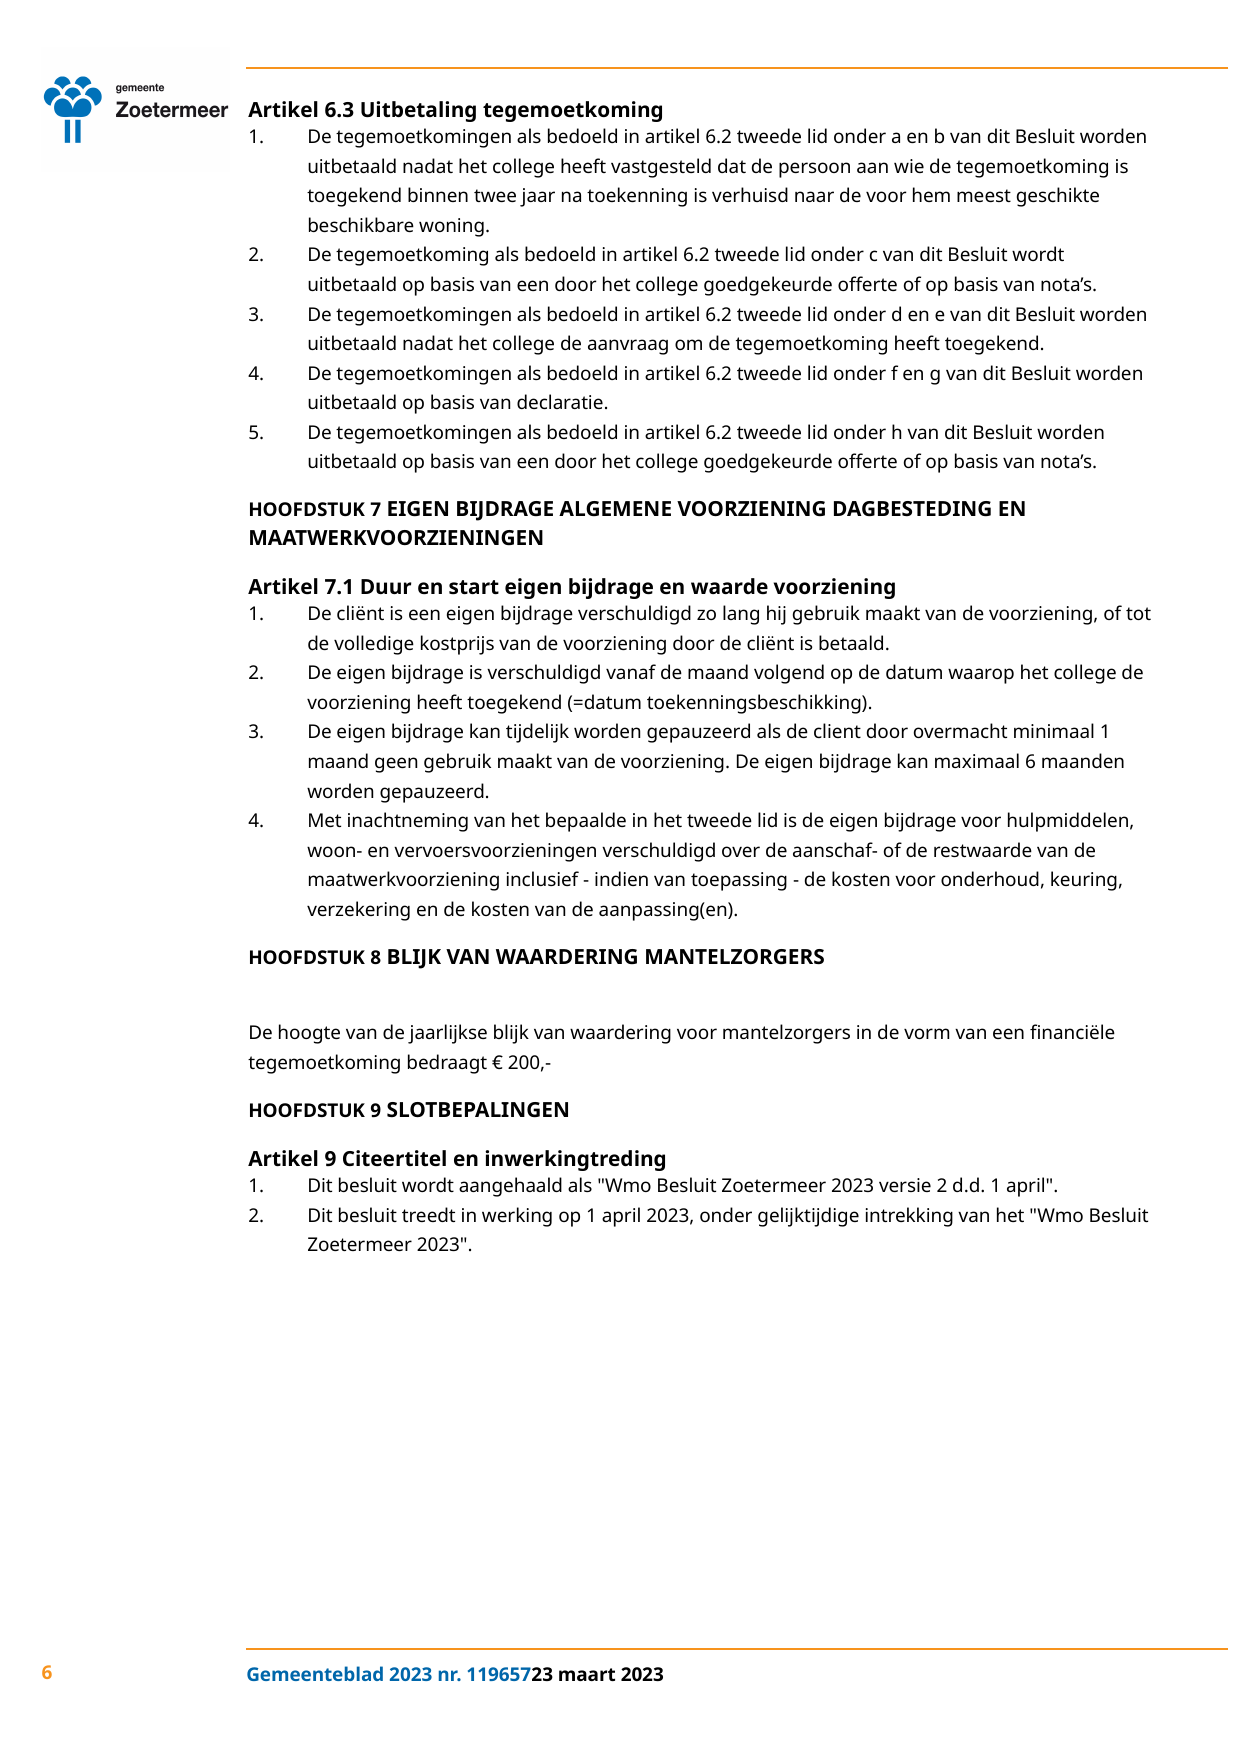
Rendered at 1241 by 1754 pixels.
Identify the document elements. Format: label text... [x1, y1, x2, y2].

picture [41, 47, 231, 172]
list De eigen bijdrage is verschuldigd vanaf de maand volgend op de datum waarop het college de voorziening heeft toegekend (=datum toekenningsbeschikking). [248, 659, 1152, 715]
text Artikel 9 Citeertitel en inwerkingtreding [248, 1144, 1152, 1172]
list Dit besluit treedt in werking op 1 april 2023, onder gelijktijdige intrekking van het "Wmo Besluit Zoetermeer 2023". [248, 1202, 1152, 1257]
text HOOFDSTUK 9 SLOTBEPALINGEN [248, 1095, 1152, 1123]
text HOOFDSTUK 8 BLIJK VAN WAARDERING MANTELZORGERS [248, 942, 1152, 970]
list De tegemoetkomingen als bedoeld in artikel 6.2 tweede lid onder d en e van dit Besluit worden uitbetaald nadat het college de aanvraag om de tegemoetkoming heeft toegekend. [248, 301, 1152, 356]
list De cliënt is een eigen bijdrage verschuldigd zo lang hij gebruik maakt van de voorziening, of tot de volledige kostprijs van de voorziening door de cliënt is betaald. [248, 600, 1152, 656]
list De tegemoetkoming als bedoeld in artikel 6.2 tweede lid onder c van dit Besluit wordt uitbetaald op basis van een door het college goedgekeurde offerte of op basis van nota’s. [248, 242, 1152, 297]
list Dit besluit wordt aangehaald als "Wmo Besluit Zoetermeer 2023 versie 2 d.d. 1 april". [248, 1172, 1152, 1198]
list De tegemoetkomingen als bedoeld in artikel 6.2 tweede lid onder f en g van dit Besluit worden uitbetaald op basis van declaratie. [248, 360, 1152, 415]
text De hoogte van de jaarlijkse blijk van waardering voor mantelzorgers in de vorm van een financiële tegemoetkoming bedraagt € 200,- [248, 1019, 1152, 1075]
text Artikel 7.1 Duur en start eigen bijdrage en waarde voorziening [248, 572, 1152, 600]
list De tegemoetkomingen als bedoeld in artikel 6.2 tweede lid onder h van dit Besluit worden uitbetaald op basis van een door het college goedgekeurde offerte of op basis van nota’s. [248, 419, 1152, 474]
text Artikel 6.3 Uitbetaling tegemoetkoming [248, 95, 1152, 123]
list Met inachtneming van het bepaalde in het tweede lid is de eigen bijdrage voor hulpmiddelen, woon- en vervoersvoorzieningen verschuldigd over de aanschaf- of de restwaarde van de maatwerkvoorziening inclusief - indien van toepassing - de kosten voor onderhoud, keuring, verzekering en de kosten van de aanpassing(en). [248, 807, 1152, 922]
text HOOFDSTUK 7 EIGEN BIJDRAGE ALGEMENE VOORZIENING DAGBESTEDING EN MAATWERKVOORZIENINGEN [248, 494, 1152, 551]
list De eigen bijdrage kan tijdelijk worden gepauzeerd als de client door overmacht minimaal 1 maand geen gebruik maakt van de voorziening. De eigen bijdrage kan maximaal 6 maanden worden gepauzeerd. [248, 719, 1152, 804]
list De tegemoetkomingen als bedoeld in artikel 6.2 tweede lid onder a en b van dit Besluit worden uitbetaald nadat het college heeft vastgesteld dat de persoon aan wie de tegemoetkoming is toegekend binnen twee jaar na toekenning is verhuisd naar de voor hem meest geschikte beschikbare woning. [248, 123, 1152, 238]
